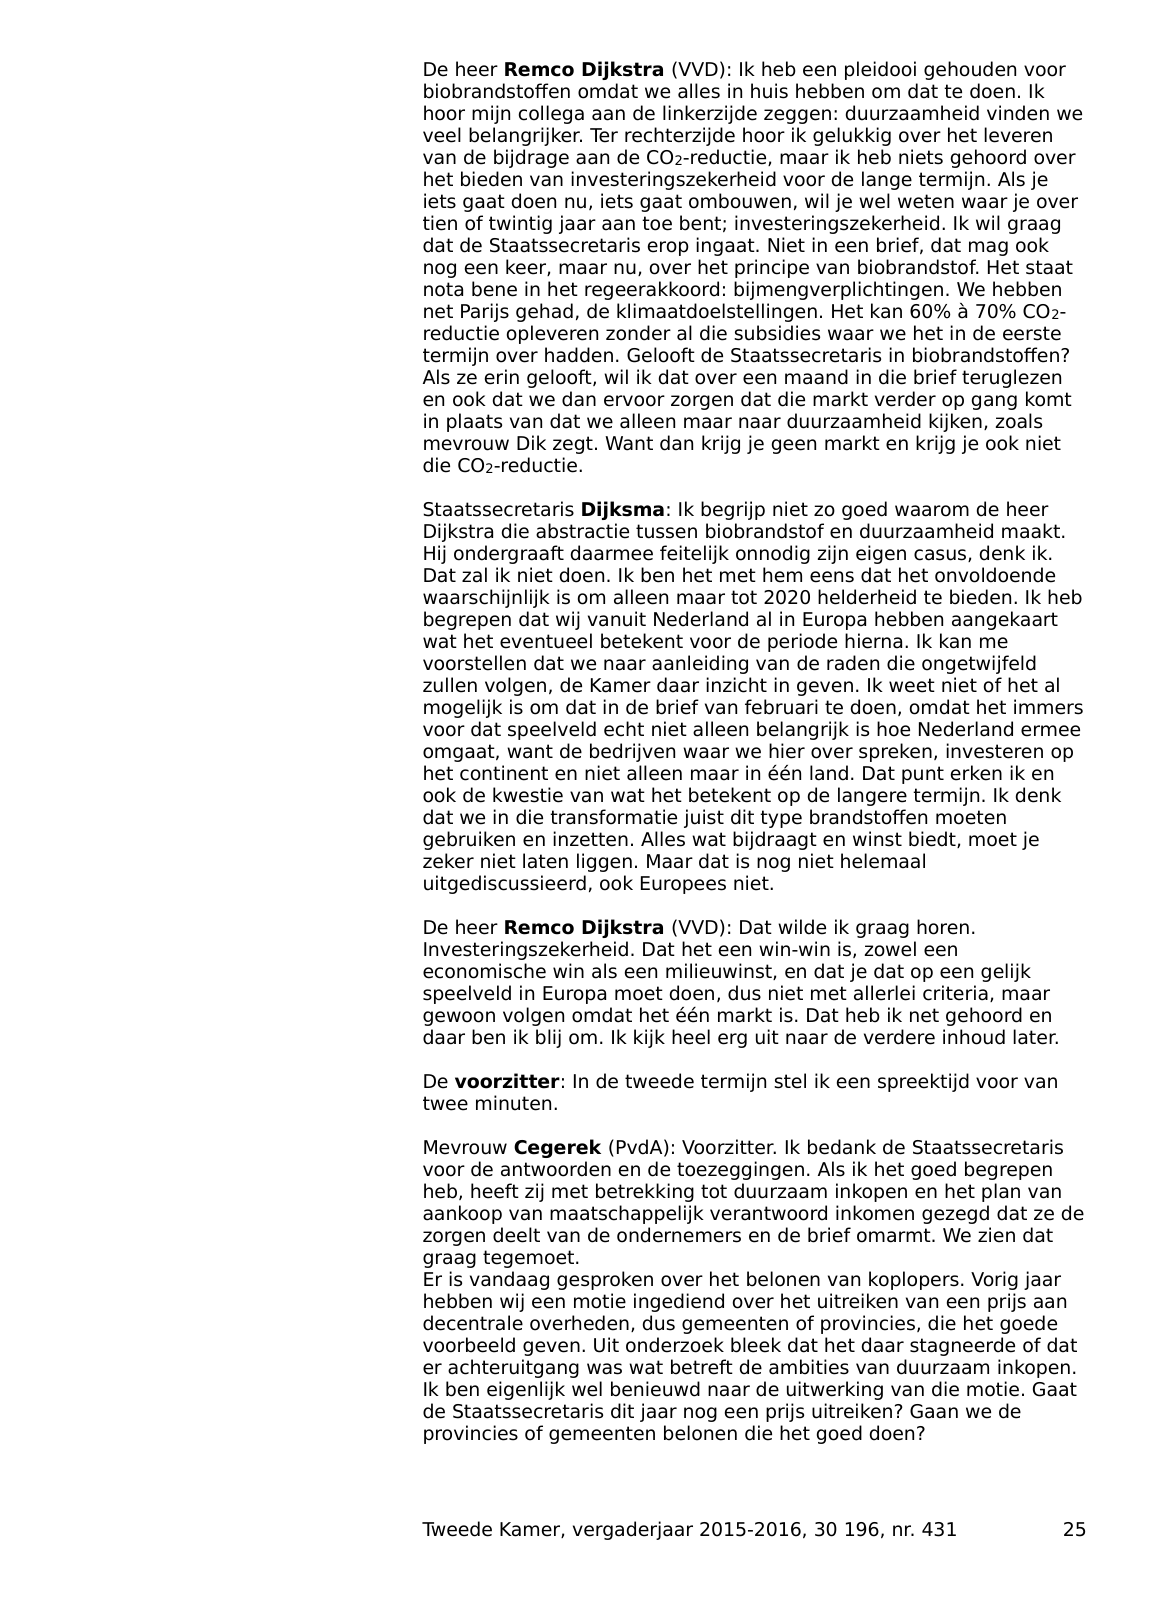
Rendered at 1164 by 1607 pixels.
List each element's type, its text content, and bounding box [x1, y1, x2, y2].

text Mevrouw Cegerek (PvdA): Voorzitter. Ik bedank de Staatssecretaris voor de antwoorden en de toezeggingen. Als ik het goed begrepen heb, heeft zij met betrekking tot duurzaam inkopen en het plan van aankoop van maatschappelijk verantwoord inkomen gezegd dat ze de zorgen deelt van de ondernemers en de brief omarmt. We zien dat graag tegemoet. [422, 1137, 1087, 1269]
text Er is vandaag gesproken over het belonen van koplopers. Vorig jaar hebben wij een motie ingediend over het uitreiken van een prijs aan decentrale overheden, dus gemeenten of provincies, die het goede voorbeeld geven. Uit onderzoek bleek dat het daar stagneerde of dat er achteruitgang was wat betreft de ambities van duurzaam inkopen. Ik ben eigenlijk wel benieuwd naar de uitwerking van die motie. Gaat de Staatssecretaris dit jaar nog een prijs uitreiken? Gaan we de provincies of gemeenten belonen die het goed doen? [422, 1269, 1087, 1444]
text De voorzitter: In de tweede termijn stel ik een spreektijd voor van twee minuten. [422, 1071, 1087, 1115]
text Staatssecretaris Dijksma: Ik begrijp niet zo goed waarom de heer Dijkstra die abstractie tussen biobrandstof en duurzaamheid maakt. Hij ondergraaft daarmee feitelijk onnodig zijn eigen casus, denk ik. Dat zal ik niet doen. Ik ben het met hem eens dat het onvoldoende waarschijnlijk is om alleen maar tot 2020 helderheid te bieden. Ik heb begrepen dat wij vanuit Nederland al in Europa hebben aangekaart wat het eventueel betekent voor de periode hierna. Ik kan me voorstellen dat we naar aanleiding van de raden die ongetwijfeld zullen volgen, de Kamer daar inzicht in geven. Ik weet niet of het al mogelijk is om dat in de brief van februari te doen, omdat het immers voor dat speelveld echt niet alleen belangrijk is hoe Nederland ermee omgaat, want de bedrijven waar we hier over spreken, investeren op het continent en niet alleen maar in één land. Dat punt erken ik en ook de kwestie van wat het betekent op de langere termijn. Ik denk dat we in die transformatie juist dit type brandstoffen moeten gebruiken en inzetten. Alles wat bijdraagt en winst biedt, moet je zeker niet laten liggen. Maar dat is nog niet helemaal uitgediscussieerd, ook Europees niet. [422, 499, 1087, 894]
text De heer Remco Dijkstra (VVD): Ik heb een pleidooi gehouden voor biobrandstoffen omdat we alles in huis hebben om dat te doen. Ik hoor mijn collega aan de linkerzijde zeggen: duurzaamheid vinden we veel belangrijker. Ter rechterzijde hoor ik gelukkig over het leveren van de bijdrage aan de CO2-reductie, maar ik heb niets gehoord over het bieden van investeringszekerheid voor de lange termijn. Als je iets gaat doen nu, iets gaat ombouwen, wil je wel weten waar je over tien of twintig jaar aan toe bent; investeringszekerheid. Ik wil graag dat de Staatssecretaris erop ingaat. Niet in een brief, dat mag ook nog een keer, maar nu, over het principe van biobrandstof. Het staat nota bene in het regeerakkoord: bijmengverplichtingen. We hebben net Parijs gehad, de klimaatdoelstellingen. Het kan 60% à 70% CO2-reductie opleveren zonder al die subsidies waar we het in de eerste termijn over hadden. Gelooft de Staatssecretaris in biobrandstoffen? Als ze erin gelooft, wil ik dat over een maand in die brief teruglezen en ook dat we dan ervoor zorgen dat die markt verder op gang komt in plaats van dat we alleen maar naar duurzaamheid kijken, zoals mevrouw Dik zegt. Want dan krijg je geen markt en krijg je ook niet die CO2-reductie. [422, 59, 1087, 477]
text De heer Remco Dijkstra (VVD): Dat wilde ik graag horen. Investeringszekerheid. Dat het een win-win is, zowel een economische win als een milieuwinst, en dat je dat op een gelijk speelveld in Europa moet doen, dus niet met allerlei criteria, maar gewoon volgen omdat het één markt is. Dat heb ik net gehoord en daar ben ik blij om. Ik kijk heel erg uit naar de verdere inhoud later. [422, 917, 1087, 1048]
